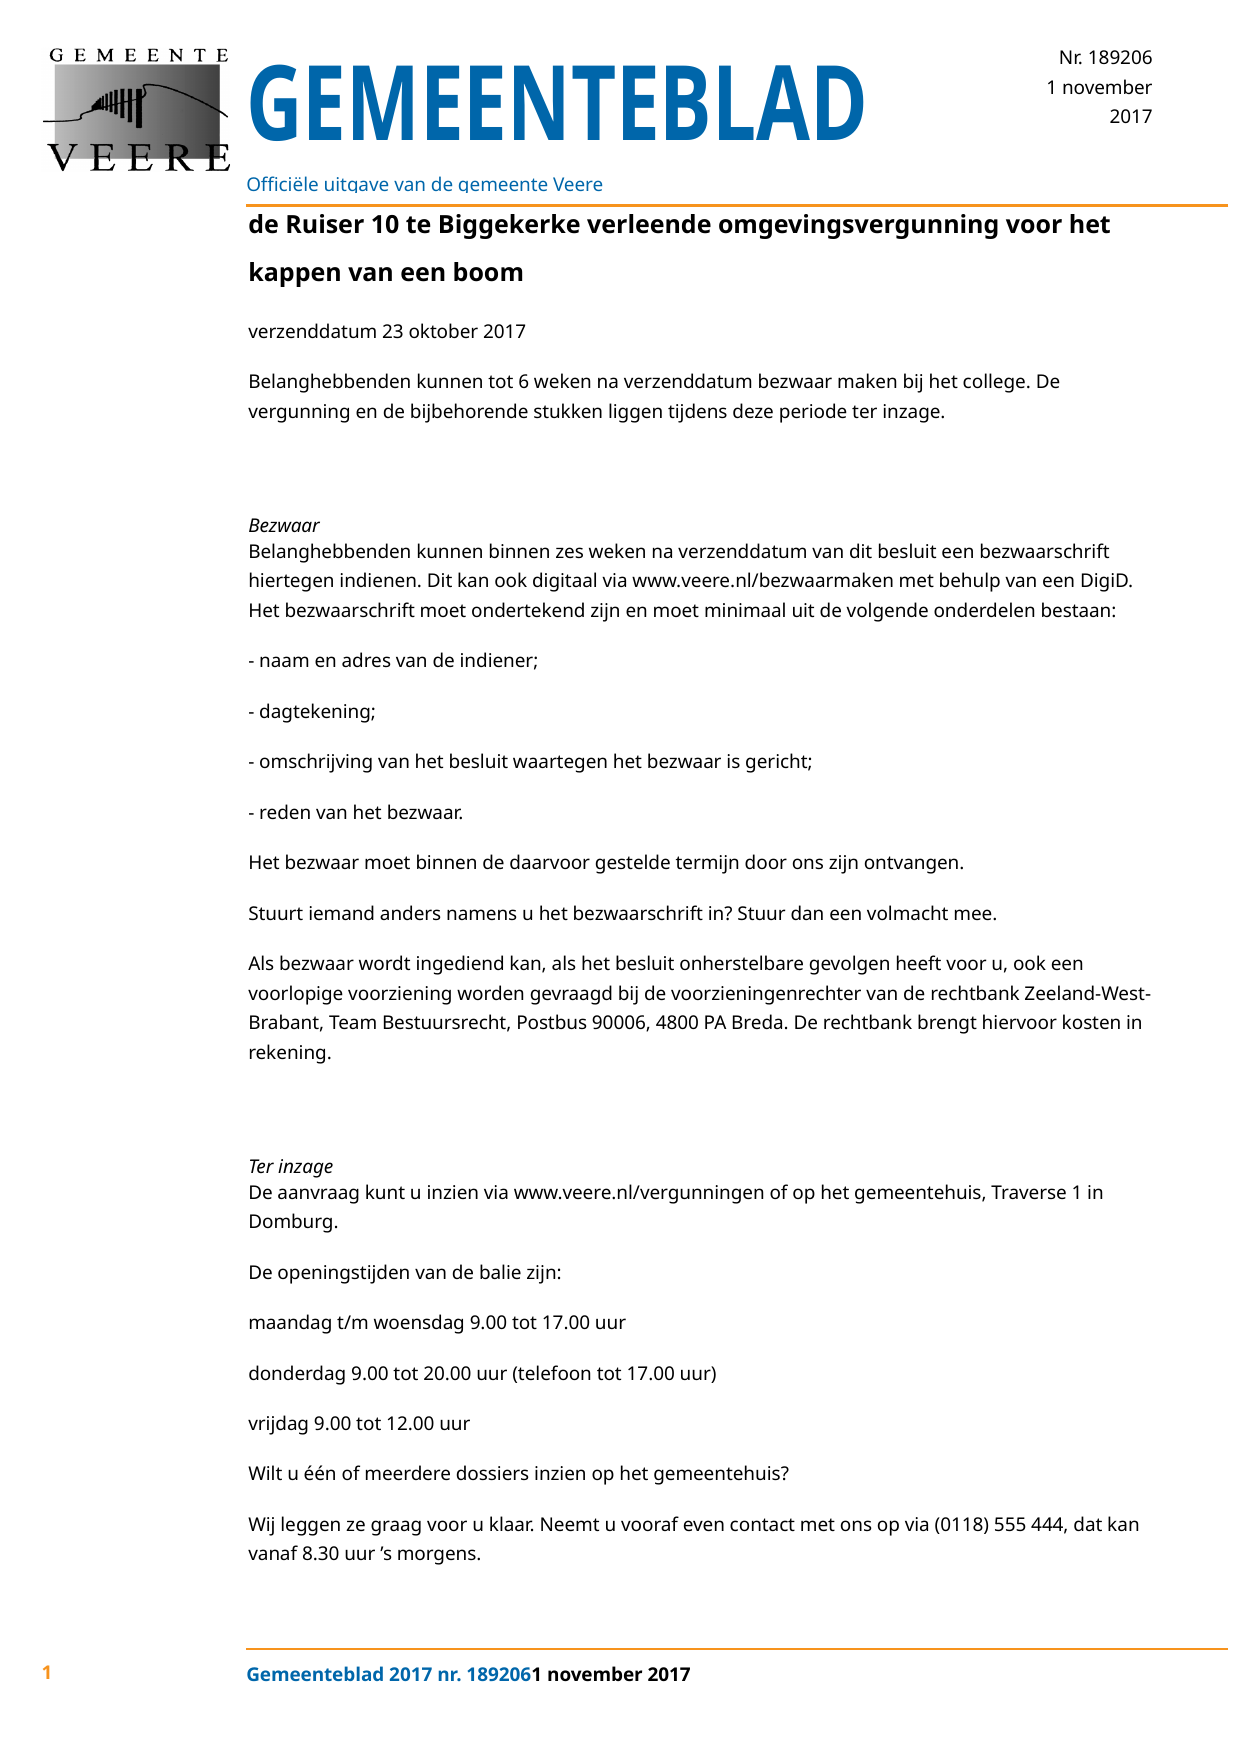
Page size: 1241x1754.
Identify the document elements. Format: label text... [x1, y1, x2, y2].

text Als bezwaar wordt ingediend kan, als het besluit onherstelbare gevolgen heeft voor u, ook een voorlopige voorziening worden gevraagd bij de voorzieningenrechter van de rechtbank Zeeland-West-Brabant, Team Bestuursrecht, Postbus 90006, 4800 PA Breda. De rechtbank brengt hiervoor kosten in rekening. [248, 950, 1152, 1064]
text - dagtekening; [248, 698, 1152, 724]
text Bezwaar [248, 512, 1152, 538]
text Belanghebbenden kunnen binnen zes weken na verzenddatum van dit besluit een bezwaarschrift hiertegen indienen. Dit kan ook digitaal via www.veere.nl/bezwaarmaken met behulp van een DigiD. Het bezwaarschrift moet ondertekend zijn en moet minimaal uit de volgende onderdelen bestaan: [248, 538, 1152, 623]
text Ter inzage [248, 1153, 1152, 1179]
text maandag t/m woensdag 9.00 tot 17.00 uur [248, 1309, 1152, 1335]
text Belanghebbenden kunnen tot 6 weken na verzenddatum bezwaar maken bij het college. De vergunning en de bijbehorende stukken liggen tijdens deze periode ter inzage. [248, 368, 1152, 424]
text Wij leggen ze graag voor u klaar. Neemt u vooraf even contact met ons op via (0118) 555 444, dat kan vanaf 8.30 uur ’s morgens. [248, 1511, 1152, 1566]
text donderdag 9.00 tot 20.00 uur (telefoon tot 17.00 uur) [248, 1360, 1152, 1386]
text Het bezwaar moet binnen de daarvoor gestelde termijn door ons zijn ontvangen. [248, 849, 1152, 875]
text de Ruiser 10 te Biggekerke verleende omgevingsvergunning voor het kappen van een boom [248, 207, 1152, 288]
text De openingstijden van de balie zijn: [248, 1259, 1152, 1285]
text vrijdag 9.00 tot 12.00 uur [248, 1410, 1152, 1436]
text - reden van het bezwaar. [248, 799, 1152, 824]
text - omschrijving van het besluit waartegen het bezwaar is gericht; [248, 748, 1152, 774]
text - naam en adres van de indiener; [248, 648, 1152, 673]
text Wilt u één of meerdere dossiers inzien op het gemeentehuis? [248, 1461, 1152, 1486]
text De aanvraag kunt u inzien via www.veere.nl/vergunningen of op het gemeentehuis, Traverse 1 in Domburg. [248, 1179, 1152, 1234]
text Stuurt iemand anders namens u het bezwaarschrift in? Stuur dan een volmacht mee. [248, 900, 1152, 925]
text verzenddatum 23 oktober 2017 [248, 318, 1152, 344]
picture [41, 47, 231, 172]
